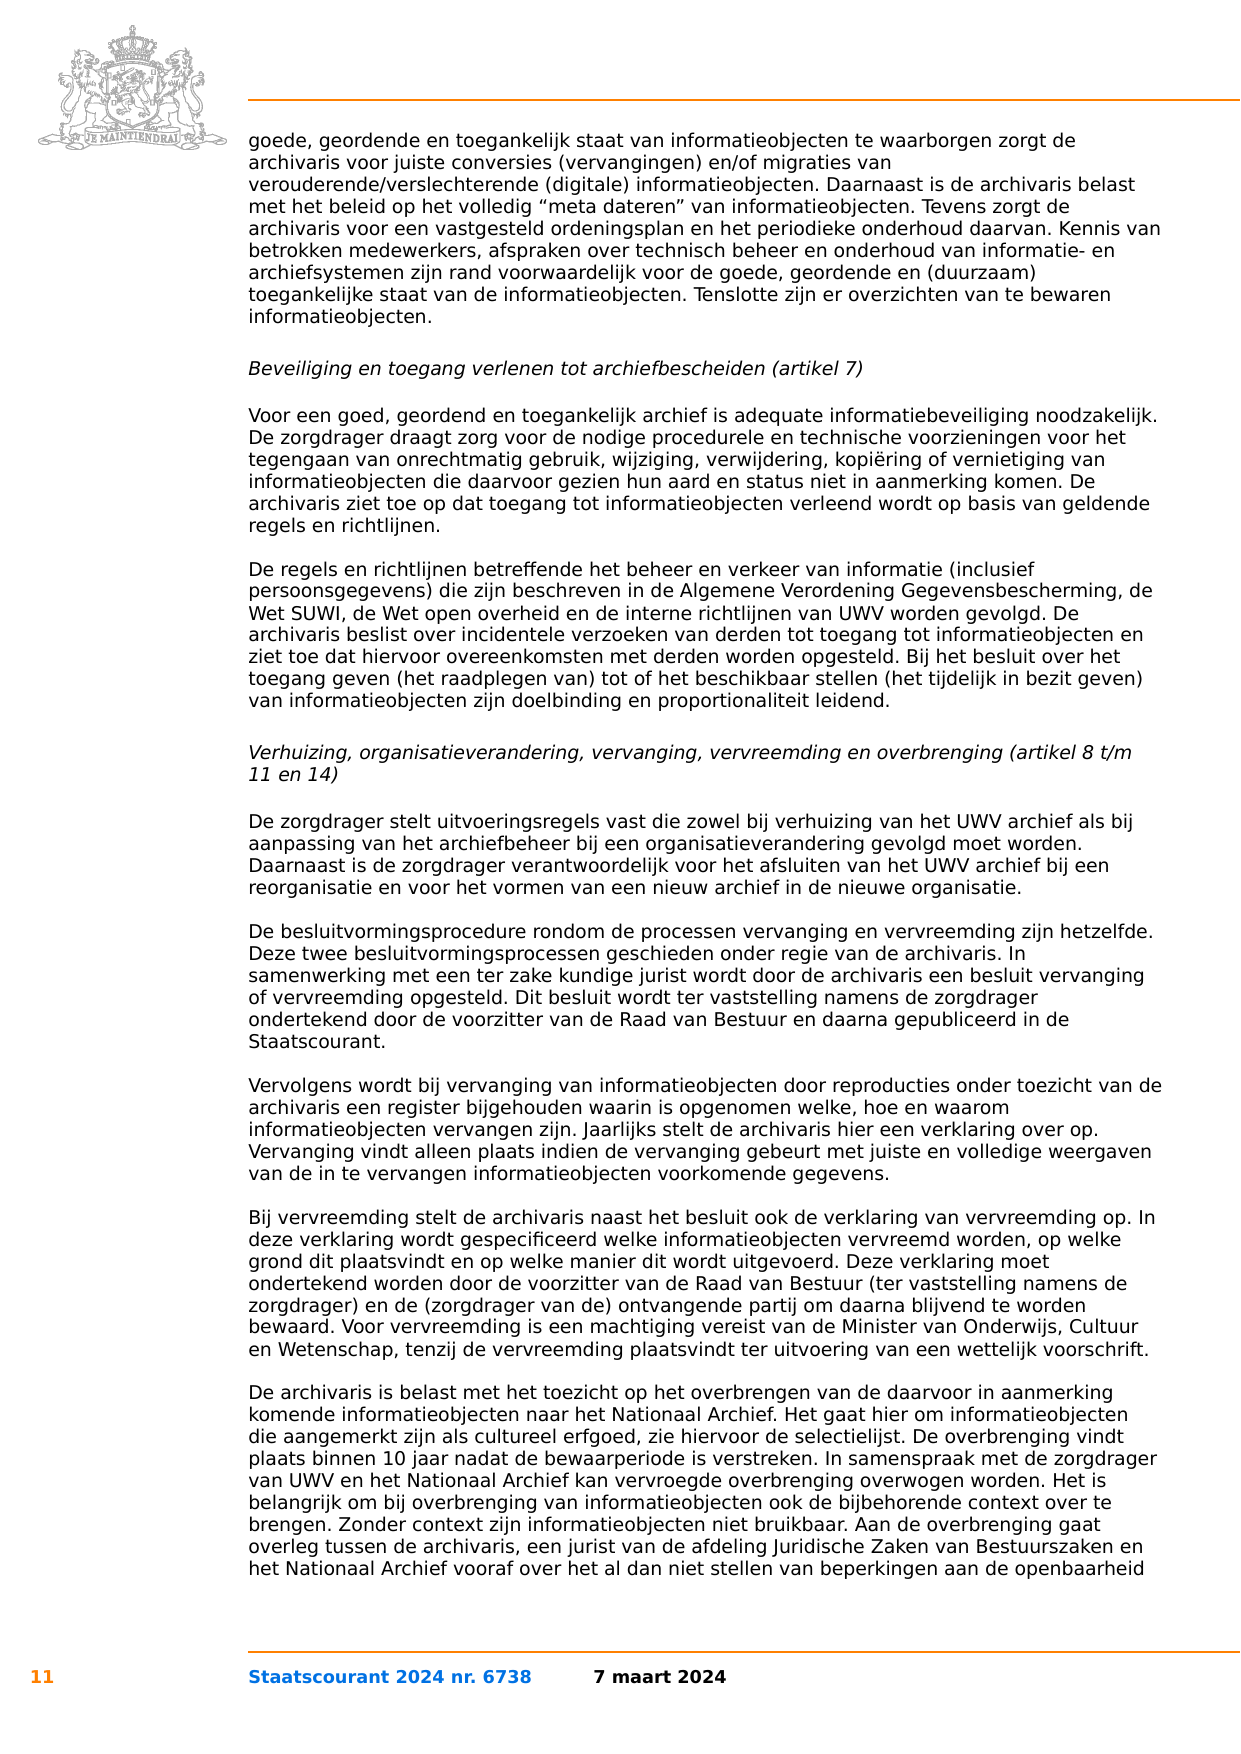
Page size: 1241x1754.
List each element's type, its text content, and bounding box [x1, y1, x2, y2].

subtitle Beveiliging en toegang verlenen tot archiefbescheiden (artikel 7) [248, 358, 1163, 380]
picture [38, 25, 227, 150]
text De zorgdrager stelt uitvoeringsregels vast die zowel bij verhuizing van het UWV archief als bij aanpassing van het archiefbeheer bij een organisatieverandering gevolgd moet worden. Daarnaast is de zorgdrager verantwoordelijk voor het afsluiten van het UWV archief bij een reorganisatie en voor het vormen van een nieuw archief in de nieuwe organisatie. [248, 811, 1163, 899]
text Bij vervreemding stelt de archivaris naast het besluit ook de verklaring van vervreemding op. In deze verklaring wordt gespecificeerd welke informatieobjecten vervreemd worden, op welke grond dit plaatsvindt en op welke manier dit wordt uitgevoerd. Deze verklaring moet ondertekend worden door de voorzitter van de Raad van Bestuur (ter vaststelling namens de zorgdrager) en de (zorgdrager van de) ontvangende partij om daarna blijvend te worden bewaard. Voor vervreemding is een machtiging vereist van de Minister van Onderwijs, Cultuur en Wetenschap, tenzij de vervreemding plaatsvindt ter uitvoering van een wettelijk voorschrift. [248, 1207, 1163, 1360]
text De regels en richtlijnen betreffende het beheer en verkeer van informatie (inclusief persoonsgegevens) die zijn beschreven in de Algemene Verordening Gegevensbescherming, de Wet SUWI, de Wet open overheid en de interne richtlijnen van UWV worden gevolgd. De archivaris beslist over incidentele verzoeken van derden tot toegang tot informatieobjecten en ziet toe dat hiervoor overeenkomsten met derden worden opgesteld. Bij het besluit over het toegang geven (het raadplegen van) tot of het beschikbaar stellen (het tijdelijk in bezit geven) van informatieobjecten zijn doelbinding en proportionaliteit leidend. [248, 558, 1163, 712]
text De archivaris is belast met het toezicht op het overbrengen van de daarvoor in aanmerking komende informatieobjecten naar het Nationaal Archief. Het gaat hier om informatieobjecten die aangemerkt zijn als cultureel erfgoed, zie hiervoor de selectielijst. De overbrenging vindt plaats binnen 10 jaar nadat de bewaarperiode is verstreken. In samenspraak met de zorgdrager van UWV en het Nationaal Archief kan vervroegde overbrenging overwogen worden. Het is belangrijk om bij overbrenging van informatieobjecten ook de bijbehorende context over te brengen. Zonder context zijn informatieobjecten niet bruikbaar. Aan de overbrenging gaat overleg tussen de archivaris, een jurist van de afdeling Juridische Zaken van Bestuurszaken en het Nationaal Archief vooraf over het al dan niet stellen van beperkingen aan de openbaarheid [248, 1382, 1163, 1580]
text Vervolgens wordt bij vervanging van informatieobjecten door reproducties onder toezicht van de archivaris een register bijgehouden waarin is opgenomen welke, hoe en waarom informatieobjecten vervangen zijn. Jaarlijks stelt de archivaris hier een verklaring over op. Vervanging vindt alleen plaats indien de vervanging gebeurt met juiste en volledige weergaven van de in te vervangen informatieobjecten voorkomende gegevens. [248, 1075, 1163, 1185]
subtitle Verhuizing, organisatieverandering, vervanging, vervreemding en overbrenging (artikel 8 t/m 11 en 14) [248, 742, 1163, 786]
text Voor een goed, geordend en toegankelijk archief is adequate informatiebeveiliging noodzakelijk. De zorgdrager draagt zorg voor de nodige procedurele en technische voorzieningen voor het tegengaan van onrechtmatig gebruik, wijziging, verwijdering, kopiëring of vernietiging van informatieobjecten die daarvoor gezien hun aard en status niet in aanmerking komen. De archivaris ziet toe op dat toegang tot informatieobjecten verleend wordt op basis van geldende regels en richtlijnen. [248, 405, 1163, 537]
text goede, geordende en toegankelijk staat van informatieobjecten te waarborgen zorgt de archivaris voor juiste conversies (vervangingen) en/of migraties van verouderende/verslechterende (digitale) informatieobjecten. Daarnaast is de archivaris belast met het beleid op het volledig “meta dateren” van informatieobjecten. Tevens zorgt de archivaris voor een vastgesteld ordeningsplan en het periodieke onderhoud daarvan. Kennis van betrokken medewerkers, afspraken over technisch beheer en onderhoud van informatie- en archiefsystemen zijn rand voorwaardelijk voor de goede, geordende en (duurzaam) toegankelijke staat van de informatieobjecten. Tenslotte zijn er overzichten van te bewaren informatieobjecten. [248, 130, 1163, 328]
text De besluitvormingsprocedure rondom de processen vervanging en vervreemding zijn hetzelfde. Deze twee besluitvormingsprocessen geschieden onder regie van de archivaris. In samenwerking met een ter zake kundige jurist wordt door de archivaris een besluit vervanging of vervreemding opgesteld. Dit besluit wordt ter vaststelling namens de zorgdrager ondertekend door de voorzitter van de Raad van Bestuur en daarna gepubliceerd in de Staatscourant. [248, 921, 1163, 1053]
